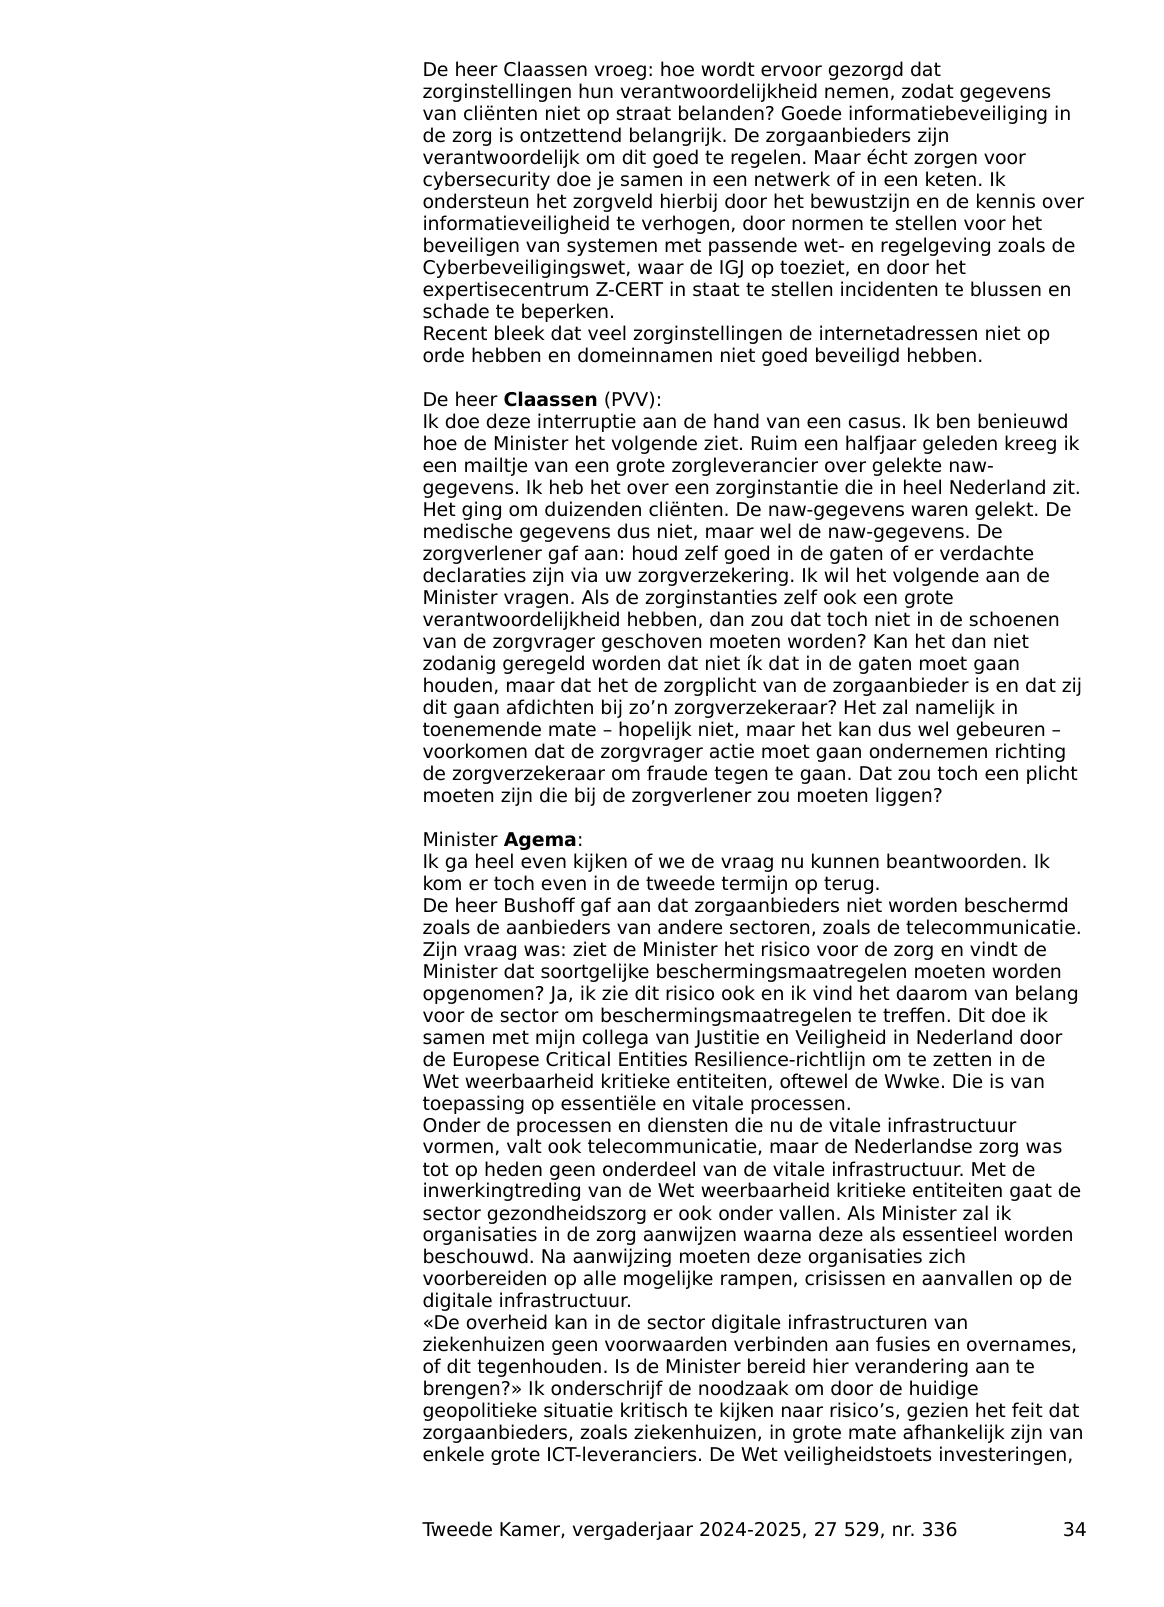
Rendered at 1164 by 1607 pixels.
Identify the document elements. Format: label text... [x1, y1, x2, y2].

text Ik ga heel even kijken of we de vraag nu kunnen beantwoorden. Ik kom er toch even in de tweede termijn op terug. [422, 851, 1087, 895]
text De heer Bushoff gaf aan dat zorgaanbieders niet worden beschermd zoals de aanbieders van andere sectoren, zoals de telecommunicatie. Zijn vraag was: ziet de Minister het risico voor de zorg en vindt de Minister dat soortgelijke beschermingsmaatregelen moeten worden opgenomen? Ja, ik zie dit risico ook en ik vind het daarom van belang voor de sector om beschermingsmaatregelen te treffen. Dit doe ik samen met mijn collega van Justitie en Veiligheid in Nederland door de Europese Critical Entities Resilience-richtlijn om te zetten in de Wet weerbaarheid kritieke entiteiten, oftewel de Wwke. Die is van toepassing op essentiële en vitale processen. [422, 895, 1087, 1114]
text «De overheid kan in de sector digitale infrastructuren van ziekenhuizen geen voorwaarden verbinden aan fusies en overnames, of dit tegenhouden. Is de Minister bereid hier verandering aan te brengen?» Ik onderschrijf de noodzaak om door de huidige geopolitieke situatie kritisch te kijken naar risico’s, gezien het feit dat zorgaanbieders, zoals ziekenhuizen, in grote mate afhankelijk zijn van enkele grote ICT-leveranciers. De Wet veiligheidstoets investeringen, [422, 1312, 1087, 1466]
text Minister Agema: [422, 829, 1087, 851]
text Recent bleek dat veel zorginstellingen de internetadressen niet op orde hebben en domeinnamen niet goed beveiligd hebben. [422, 323, 1087, 367]
text De heer Claassen (PVV): [422, 389, 1087, 411]
text Onder de processen en diensten die nu de vitale infrastructuur vormen, valt ook telecommunicatie, maar de Nederlandse zorg was tot op heden geen onderdeel van de vitale infrastructuur. Met de inwerkingtreding van de Wet weerbaarheid kritieke entiteiten gaat de sector gezondheidszorg er ook onder vallen. Als Minister zal ik organisaties in de zorg aanwijzen waarna deze als essentieel worden beschouwd. Na aanwijzing moeten deze organisaties zich voorbereiden op alle mogelijke rampen, crisissen en aanvallen op de digitale infrastructuur. [422, 1114, 1087, 1312]
text Ik doe deze interruptie aan de hand van een casus. Ik ben benieuwd hoe de Minister het volgende ziet. Ruim een halfjaar geleden kreeg ik een mailtje van een grote zorgleverancier over gelekte naw-gegevens. Ik heb het over een zorginstantie die in heel Nederland zit. Het ging om duizenden cliënten. De naw-gegevens waren gelekt. De medische gegevens dus niet, maar wel de naw-gegevens. De zorgverlener gaf aan: houd zelf goed in de gaten of er verdachte declaraties zijn via uw zorgverzekering. Ik wil het volgende aan de Minister vragen. Als de zorginstanties zelf ook een grote verantwoordelijkheid hebben, dan zou dat toch niet in de schoenen van de zorgvrager geschoven moeten worden? Kan het dan niet zodanig geregeld worden dat niet ík dat in de gaten moet gaan houden, maar dat het de zorgplicht van de zorgaanbieder is en dat zij dit gaan afdichten bij zo’n zorgverzekeraar? Het zal namelijk in toenemende mate – hopelijk niet, maar het kan dus wel gebeuren – voorkomen dat de zorgvrager actie moet gaan ondernemen richting de zorgverzekeraar om fraude tegen te gaan. Dat zou toch een plicht moeten zijn die bij de zorgverlener zou moeten liggen? [422, 411, 1087, 807]
text De heer Claassen vroeg: hoe wordt ervoor gezorgd dat zorginstellingen hun verantwoordelijkheid nemen, zodat gegevens van cliënten niet op straat belanden? Goede informatiebeveiliging in de zorg is ontzettend belangrijk. De zorgaanbieders zijn verantwoordelijk om dit goed te regelen. Maar écht zorgen voor cybersecurity doe je samen in een netwerk of in een keten. Ik ondersteun het zorgveld hierbij door het bewustzijn en de kennis over informatieveiligheid te verhogen, door normen te stellen voor het beveiligen van systemen met passende wet- en regelgeving zoals de Cyberbeveiligingswet, waar de IGJ op toeziet, en door het expertisecentrum Z-CERT in staat te stellen incidenten te blussen en schade te beperken. [422, 59, 1087, 323]
